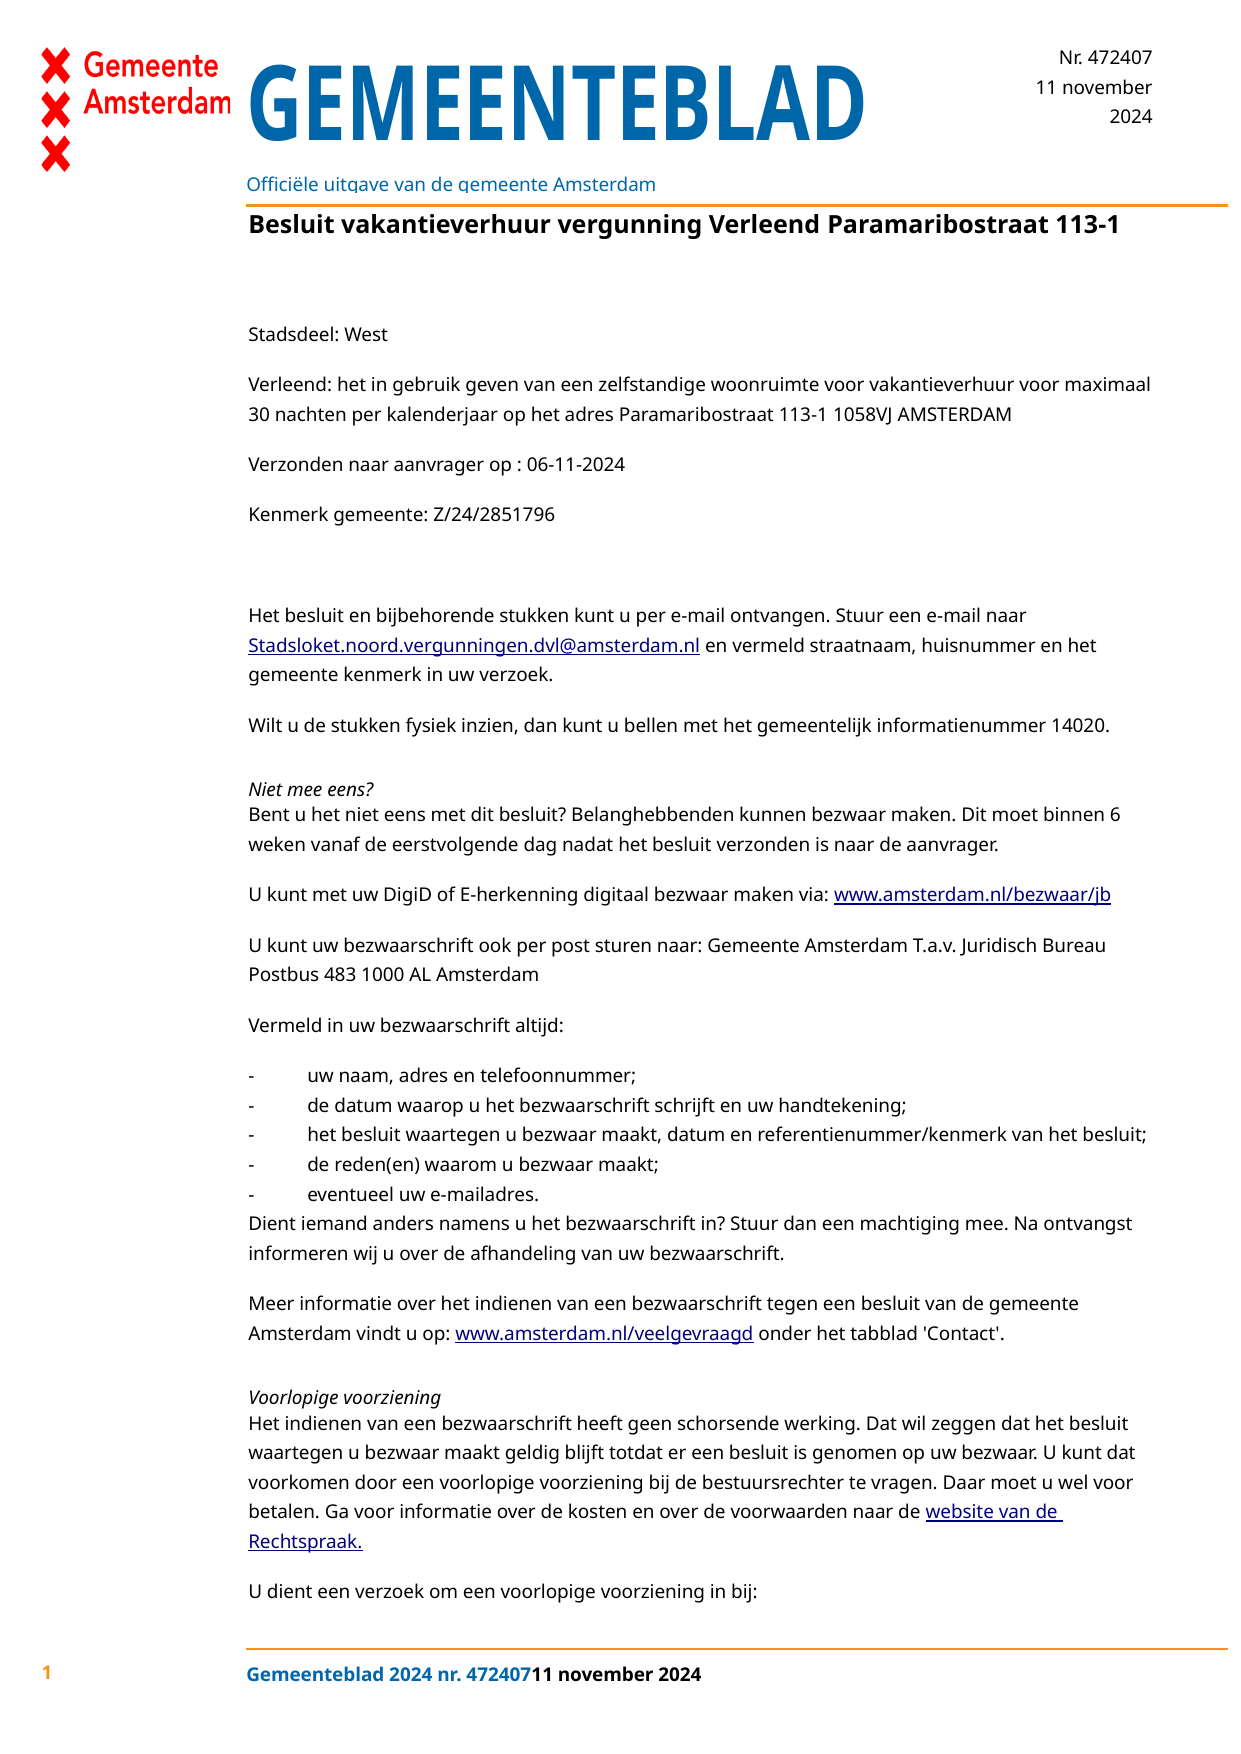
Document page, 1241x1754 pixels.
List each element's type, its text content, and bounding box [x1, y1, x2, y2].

text Dient iemand anders namens u het bezwaarschrift in? Stuur dan een machtiging mee. Na ontvangst informeren wij u over de afhandeling van uw bezwaarschrift. [248, 1210, 1152, 1266]
list de reden(en) waarom u bezwaar maakt; [248, 1151, 1152, 1177]
list het besluit waartegen u bezwaar maakt, datum en referentienummer/kenmerk van het besluit; [248, 1122, 1152, 1147]
text Meer informatie over het indienen van een bezwaarschrift tegen een besluit van de gemeente Amsterdam vindt u op: www.amsterdam.nl/veelgevraagd onder het tabblad 'Contact'. [248, 1290, 1152, 1346]
text Verleend: het in gebruik geven van een zelfstandige woonruimte voor vakantieverhuur voor maximaal 30 nachten per kalenderjaar op het adres Paramaribostraat 113-1 1058VJ AMSTERDAM [248, 371, 1152, 426]
list uw naam, adres en telefoonnummer; [248, 1062, 1152, 1088]
text Stadsdeel: West [248, 321, 1152, 346]
text Het besluit en bijbehorende stukken kunt u per e-mail ontvangen. Stuur een e-mail naar Stadsloket.noord.vergunningen.dvl@amsterdam.nl en vermeld straatnaam, huisnummer en het gemeente kenmerk in uw verzoek. [248, 602, 1152, 687]
list de datum waarop u het bezwaarschrift schrijft en uw handtekening; [248, 1092, 1152, 1118]
text Bent u het niet eens met dit besluit? Belanghebbenden kunnen bezwaar maken. Dit moet binnen 6 weken vanaf de eerstvolgende dag nadat het besluit verzonden is naar de aanvrager. [248, 802, 1152, 857]
text U kunt met uw DigiD of E-herkenning digitaal bezwaar maken via: www.amsterdam.nl/bezwaar/jb [248, 882, 1152, 907]
text Besluit vakantieverhuur vergunning Verleend Paramaribostraat 113-1 [248, 207, 1152, 241]
text Verzonden naar aanvrager op : 06-11-2024 [248, 451, 1152, 477]
text Kenmerk gemeente: Z/24/2851796 [248, 502, 1152, 527]
text Niet mee eens? [248, 776, 1152, 802]
text Het indienen van een bezwaarschrift heeft geen schorsende werking. Dat wil zeggen dat het besluit waartegen u bezwaar maakt geldig blijft totdat er een besluit is genomen op uw bezwaar. U kunt dat voorkomen door een voorlopige voorziening bij de bestuursrechter te vragen. Daar moet u wel voor betalen. Ga voor informatie over de kosten en over de voorwaarden naar de website van de Rechtspraak. [248, 1410, 1152, 1554]
picture [41, 47, 231, 172]
text Voorlopige voorziening [248, 1384, 1152, 1410]
list eventueel uw e-mailadres. [248, 1181, 1152, 1207]
text U dient een verzoek om een voorlopige voorziening in bij: [248, 1578, 1152, 1604]
text U kunt uw bezwaarschrift ook per post sturen naar: Gemeente Amsterdam T.a.v. Juridisch Bureau Postbus 483 1000 AL Amsterdam [248, 932, 1152, 987]
text Vermeld in uw bezwaarschrift altijd: [248, 1012, 1152, 1038]
text Wilt u de stukken fysiek inzien, dan kunt u bellen met het gemeentelijk informatienummer 14020. [248, 712, 1152, 738]
